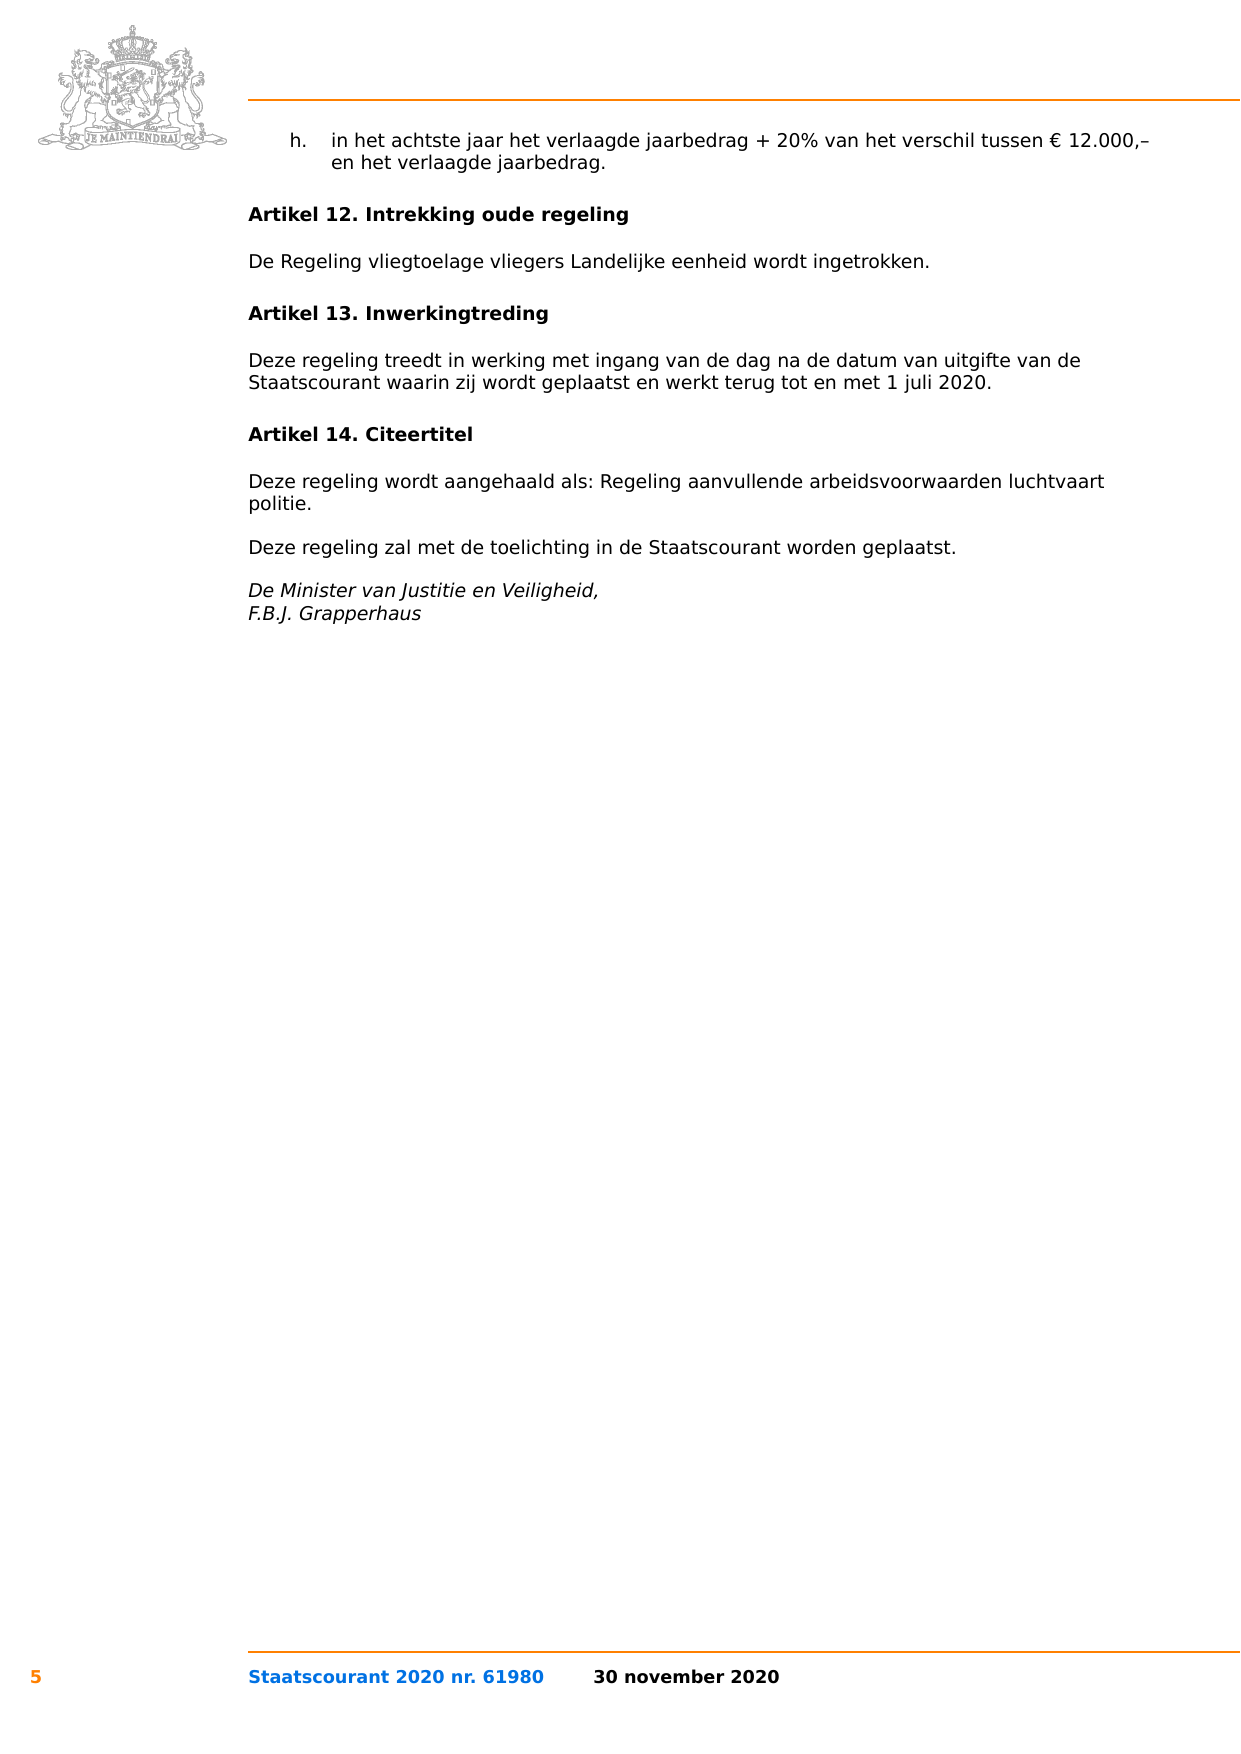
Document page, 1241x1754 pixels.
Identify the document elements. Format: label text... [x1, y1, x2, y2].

subtitle Artikel 12. Intrekking oude regeling [248, 204, 1163, 226]
text De Regeling vliegtoelage vliegers Landelijke eenheid wordt ingetrokken. [248, 251, 1163, 273]
subtitle Artikel 14. Citeertitel [248, 424, 1163, 446]
text Deze regeling zal met de toelichting in de Staatscourant worden geplaatst. [248, 537, 1163, 558]
subtitle Artikel 13. Inwerkingtreding [248, 303, 1163, 325]
text h. in het achtste jaar het verlaagde jaarbedrag + 20% van het verschil tussen € 12.000,– en het verlaagde jaarbedrag. [289, 130, 1163, 174]
text Deze regeling treedt in werking met ingang van de dag na de datum van uitgifte van de Staatscourant waarin zij wordt geplaatst en werkt terug tot en met 1 juli 2020. [248, 350, 1163, 394]
picture [38, 25, 227, 150]
text Deze regeling wordt aangehaald als: Regeling aanvullende arbeidsvoorwaarden luchtvaart politie. [248, 471, 1163, 515]
text De Minister van Justitie en Veiligheid, F.B.J. Grapperhaus [248, 580, 1163, 624]
